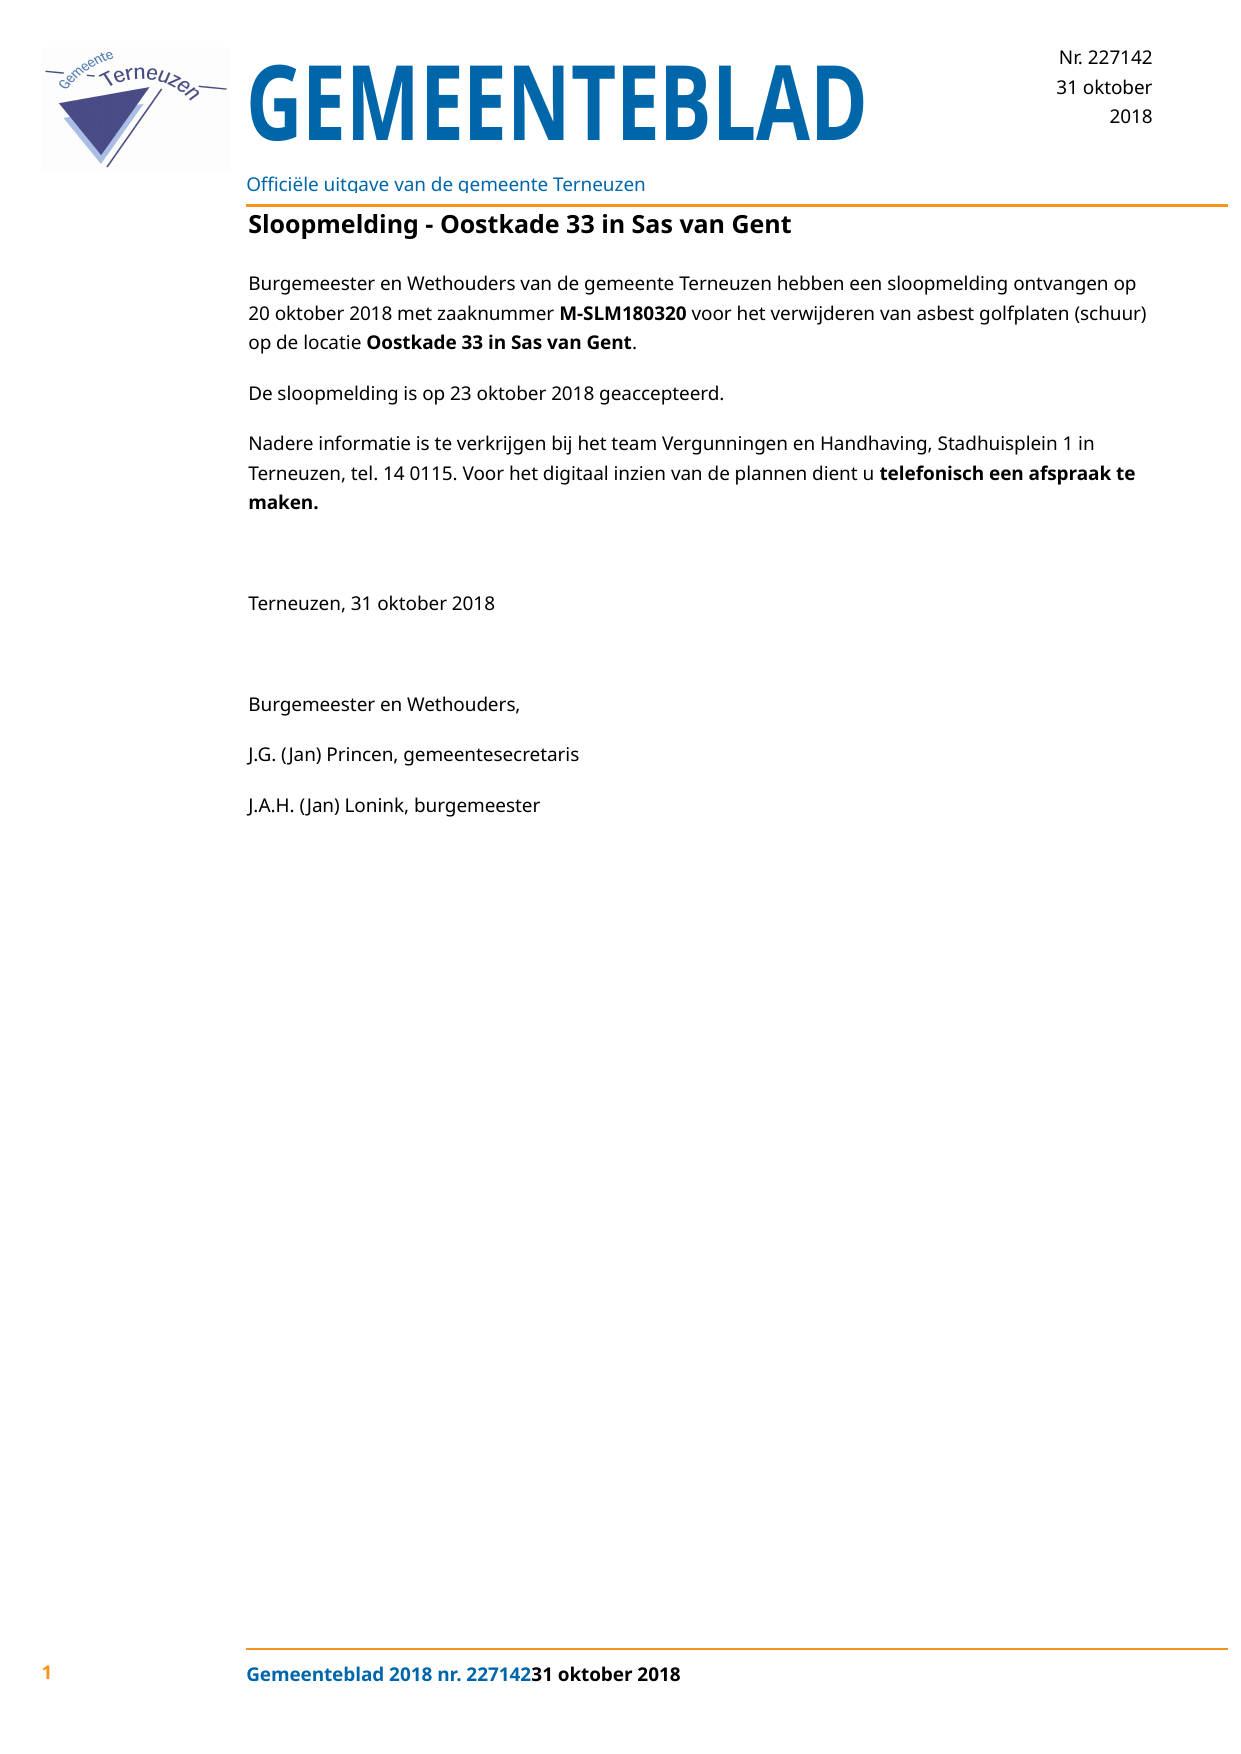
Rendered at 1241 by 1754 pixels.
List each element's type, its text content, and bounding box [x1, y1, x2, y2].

text De sloopmelding is op 23 oktober 2018 geaccepteerd. [248, 380, 1152, 406]
text Nadere informatie is te verkrijgen bij het team Vergunningen en Handhaving, Stadhuisplein 1 in Terneuzen, tel. 14 0115. Voor het digitaal inzien van de plannen dient u telefonisch een afspraak te maken. [248, 430, 1152, 515]
text J.G. (Jan) Princen, gemeentesecretaris [248, 742, 1152, 767]
text Burgemeester en Wethouders, [248, 691, 1152, 717]
text Burgemeester en Wethouders van de gemeente Terneuzen hebben een sloopmelding ontvangen op 20 oktober 2018 met zaaknummer M-SLM180320 voor het verwijderen van asbest golfplaten (schuur) op de locatie Oostkade 33 in Sas van Gent. [248, 270, 1152, 355]
text Sloopmelding - Oostkade 33 in Sas van Gent [248, 207, 1152, 241]
picture [41, 47, 231, 172]
text J.A.H. (Jan) Lonink, burgemeester [248, 792, 1152, 818]
text Terneuzen, 31 oktober 2018 [248, 590, 1152, 616]
